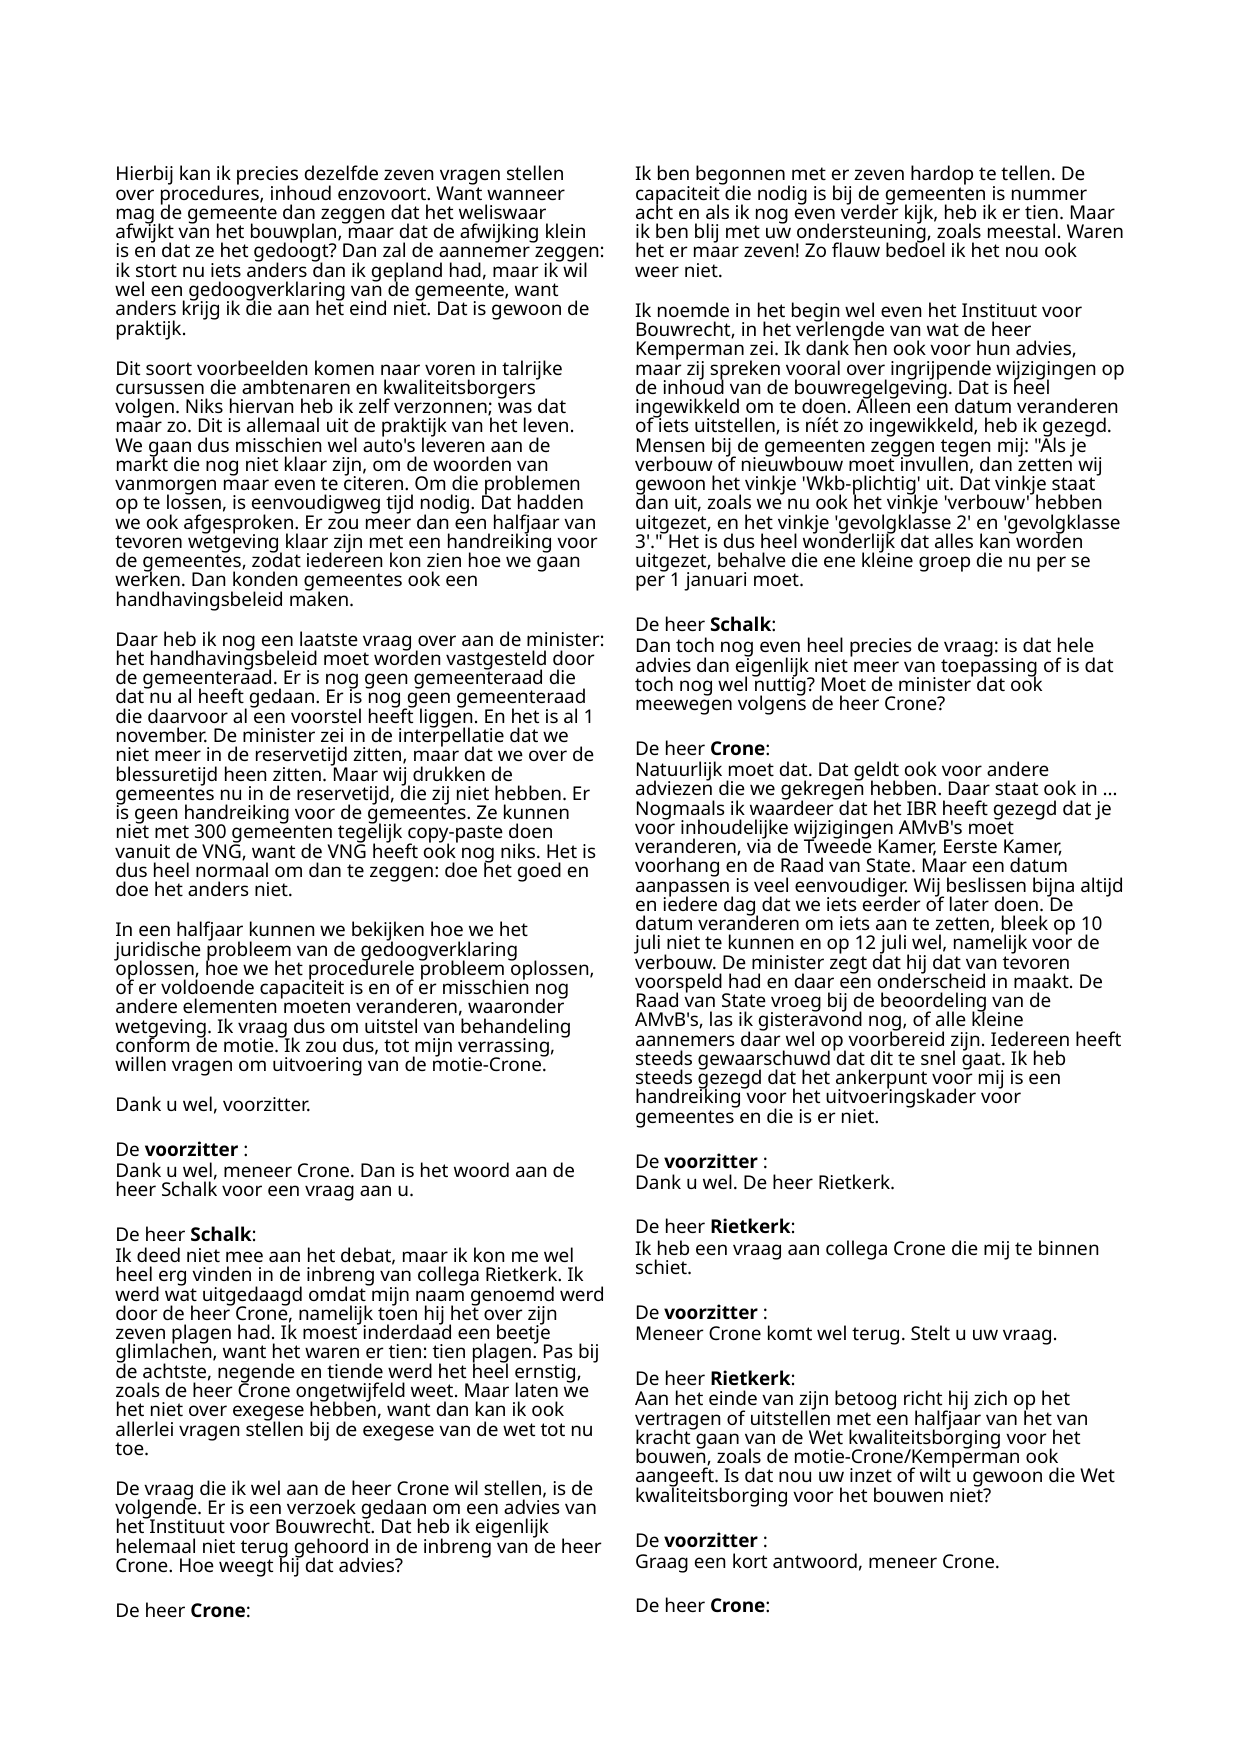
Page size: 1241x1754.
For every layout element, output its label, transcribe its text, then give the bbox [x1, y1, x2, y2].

text Aan het einde van zijn betoog richt hij zich op het vertragen of uitstellen met een halfjaar van het van kracht gaan van de Wet kwaliteitsborging voor het bouwen, zoals de motie-Crone/Kemperman ook aangeeft. Is dat nou uw inzet of wilt u gewoon die Wet kwaliteitsborging voor het bouwen niet? [635, 1390, 1125, 1506]
text De voorzitter : [115, 1136, 605, 1162]
text De heer Schalk: [115, 1221, 605, 1247]
text De heer Crone: [635, 735, 1125, 761]
text Dank u wel. De heer Rietkerk. [635, 1174, 1125, 1193]
text Hierbij kan ik precies dezelfde zeven vragen stellen over procedures, inhoud enzovoort. Want wanneer mag de gemeente dan zeggen dat het weliswaar afwijkt van het bouwplan, maar dat de afwijking klein is en dat ze het gedoogt? Dan zal de aannemer zeggen: ik stort nu iets anders dan ik gepland had, maar ik wil wel een gedoogverklaring van de gemeente, want anders krijg ik die aan het eind niet. Dat is gewoon de praktijk. [115, 165, 605, 339]
text Ik heb een vraag aan collega Crone die mij te binnen schiet. [635, 1239, 1125, 1278]
text De voorzitter : [635, 1527, 1125, 1553]
text In een halfjaar kunnen we bekijken hoe we het juridische probleem van de gedoogverklaring oplossen, hoe we het procedurele probleem oplossen, of er voldoende capaciteit is en of er misschien nog andere elementen moeten veranderen, waaronder wetgeving. Ik vraag dus om uitstel van behandeling conform de motie. Ik zou dus, tot mijn verrassing, willen vragen om uitvoering van de motie-Crone. [115, 921, 605, 1075]
text Meneer Crone komt wel terug. Stelt u uw vraag. [635, 1324, 1125, 1344]
text De heer Crone: [635, 1593, 1125, 1618]
text Ik ben begonnen met er zeven hardop te tellen. De capaciteit die nodig is bij de gemeenten is nummer acht en als ik nog even verder kijk, heb ik er tien. Maar ik ben blij met uw ondersteuning, zoals meestal. Waren het er maar zeven! Zo flauw bedoel ik het nou ook weer niet. [635, 165, 1125, 281]
text Natuurlijk moet dat. Dat geldt ook voor andere adviezen die we gekregen hebben. Daar staat ook in … Nogmaals ik waardeer dat het IBR heeft gezegd dat je voor inhoudelijke wijzigingen AMvB's moet veranderen, via de Tweede Kamer, Eerste Kamer, voorhang en de Raad van State. Maar een datum aanpassen is veel eenvoudiger. Wij beslissen bijna altijd en iedere dag dat we iets eerder of later doen. De datum veranderen om iets aan te zetten, bleek op 10 juli niet te kunnen en op 12 juli wel, namelijk voor de verbouw. De minister zegt dat hij dat van tevoren voorspeld had en daar een onderscheid in maakt. De Raad van State vroeg bij de beoordeling van de AMvB's, las ik gisteravond nog, of alle kleine aannemers daar wel op voorbereid zijn. Iedereen heeft steeds gewaarschuwd dat dit te snel gaat. Ik heb steeds gezegd dat het ankerpunt voor mij is een handreiking voor het uitvoeringskader voor gemeentes en die is er niet. [635, 761, 1125, 1127]
text Graag een kort antwoord, meneer Crone. [635, 1553, 1125, 1572]
text Dan toch nog even heel precies de vraag: is dat hele advies dan eigenlijk niet meer van toepassing of is dat toch nog wel nuttig? Moet de minister dat ook meewegen volgens de heer Crone? [635, 637, 1125, 714]
text De voorzitter : [635, 1148, 1125, 1174]
text De heer Rietkerk: [635, 1365, 1125, 1390]
text Dit soort voorbeelden komen naar voren in talrijke cursussen die ambtenaren en kwaliteitsborgers volgen. Niks hiervan heb ik zelf verzonnen; was dat maar zo. Dit is allemaal uit de praktijk van het leven. We gaan dus misschien wel auto's leveren aan de markt die nog niet klaar zijn, om de woorden van vanmorgen maar even te citeren. Om die problemen op te lossen, is eenvoudigweg tijd nodig. Dat hadden we ook afgesproken. Er zou meer dan een halfjaar van tevoren wetgeving klaar zijn met een handreiking voor de gemeentes, zodat iedereen kon zien hoe we gaan werken. Dan konden gemeentes ook een handhavingsbeleid maken. [115, 359, 605, 610]
text Dank u wel, meneer Crone. Dan is het woord aan de heer Schalk voor een vraag aan u. [115, 1162, 605, 1201]
text De heer Crone: [115, 1597, 605, 1623]
text Ik deed niet mee aan het debat, maar ik kon me wel heel erg vinden in de inbreng van collega Rietkerk. Ik werd wat uitgedaagd omdat mijn naam genoemd werd door de heer Crone, namelijk toen hij het over zijn zeven plagen had. Ik moest inderdaad een beetje glimlachen, want het waren er tien: tien plagen. Pas bij de achtste, negende en tiende werd het heel ernstig, zoals de heer Crone ongetwijfeld weet. Maar laten we het niet over exegese hebben, want dan kan ik ook allerlei vragen stellen bij de exegese van de wet tot nu toe. [115, 1247, 605, 1459]
text De vraag die ik wel aan de heer Crone wil stellen, is de volgende. Er is een verzoek gedaan om een advies van het Instituut voor Bouwrecht. Dat heb ik eigenlijk helemaal niet terug gehoord in de inbreng van de heer Crone. Hoe weegt hij dat advies? [115, 1480, 605, 1576]
text De heer Rietkerk: [635, 1214, 1125, 1239]
text Dank u wel, voorzitter. [115, 1096, 605, 1115]
text De voorzitter : [635, 1299, 1125, 1324]
text De heer Schalk: [635, 612, 1125, 637]
text Daar heb ik nog een laatste vraag over aan de minister: het handhavingsbeleid moet worden vastgesteld door de gemeenteraad. Er is nog geen gemeenteraad die dat nu al heeft gedaan. Er is nog geen gemeenteraad die daarvoor al een voorstel heeft liggen. En het is al 1 november. De minister zei in de interpellatie dat we niet meer in de reservetijd zitten, maar dat we over de blessuretijd heen zitten. Maar wij drukken de gemeentes nu in de reservetijd, die zij niet hebben. Er is geen handreiking voor de gemeentes. Ze kunnen niet met 300 gemeenten tegelijk copy-paste doen vanuit de VNG, want de VNG heeft ook nog niks. Het is dus heel normaal om dan te zeggen: doe het goed en doe het anders niet. [115, 631, 605, 901]
text Ik noemde in het begin wel even het Instituut voor Bouwrecht, in het verlengde van wat de heer Kemperman zei. Ik dank hen ook voor hun advies, maar zij spreken vooral over ingrijpende wijzigingen op de inhoud van de bouwregelgeving. Dat is heel ingewikkeld om te doen. Alleen een datum veranderen of iets uitstellen, is níét zo ingewikkeld, heb ik gezegd. Mensen bij de gemeenten zeggen tegen mij: "Als je verbouw of nieuwbouw moet invullen, dan zetten wij gewoon het vinkje 'Wkb-plichtig' uit. Dat vinkje staat dan uit, zoals we nu ook het vinkje 'verbouw' hebben uitgezet, en het vinkje 'gevolgklasse 2' en 'gevolgklasse 3'." Het is dus heel wonderlijk dat alles kan worden uitgezet, behalve die ene kleine groep die nu per se per 1 januari moet. [635, 302, 1125, 591]
